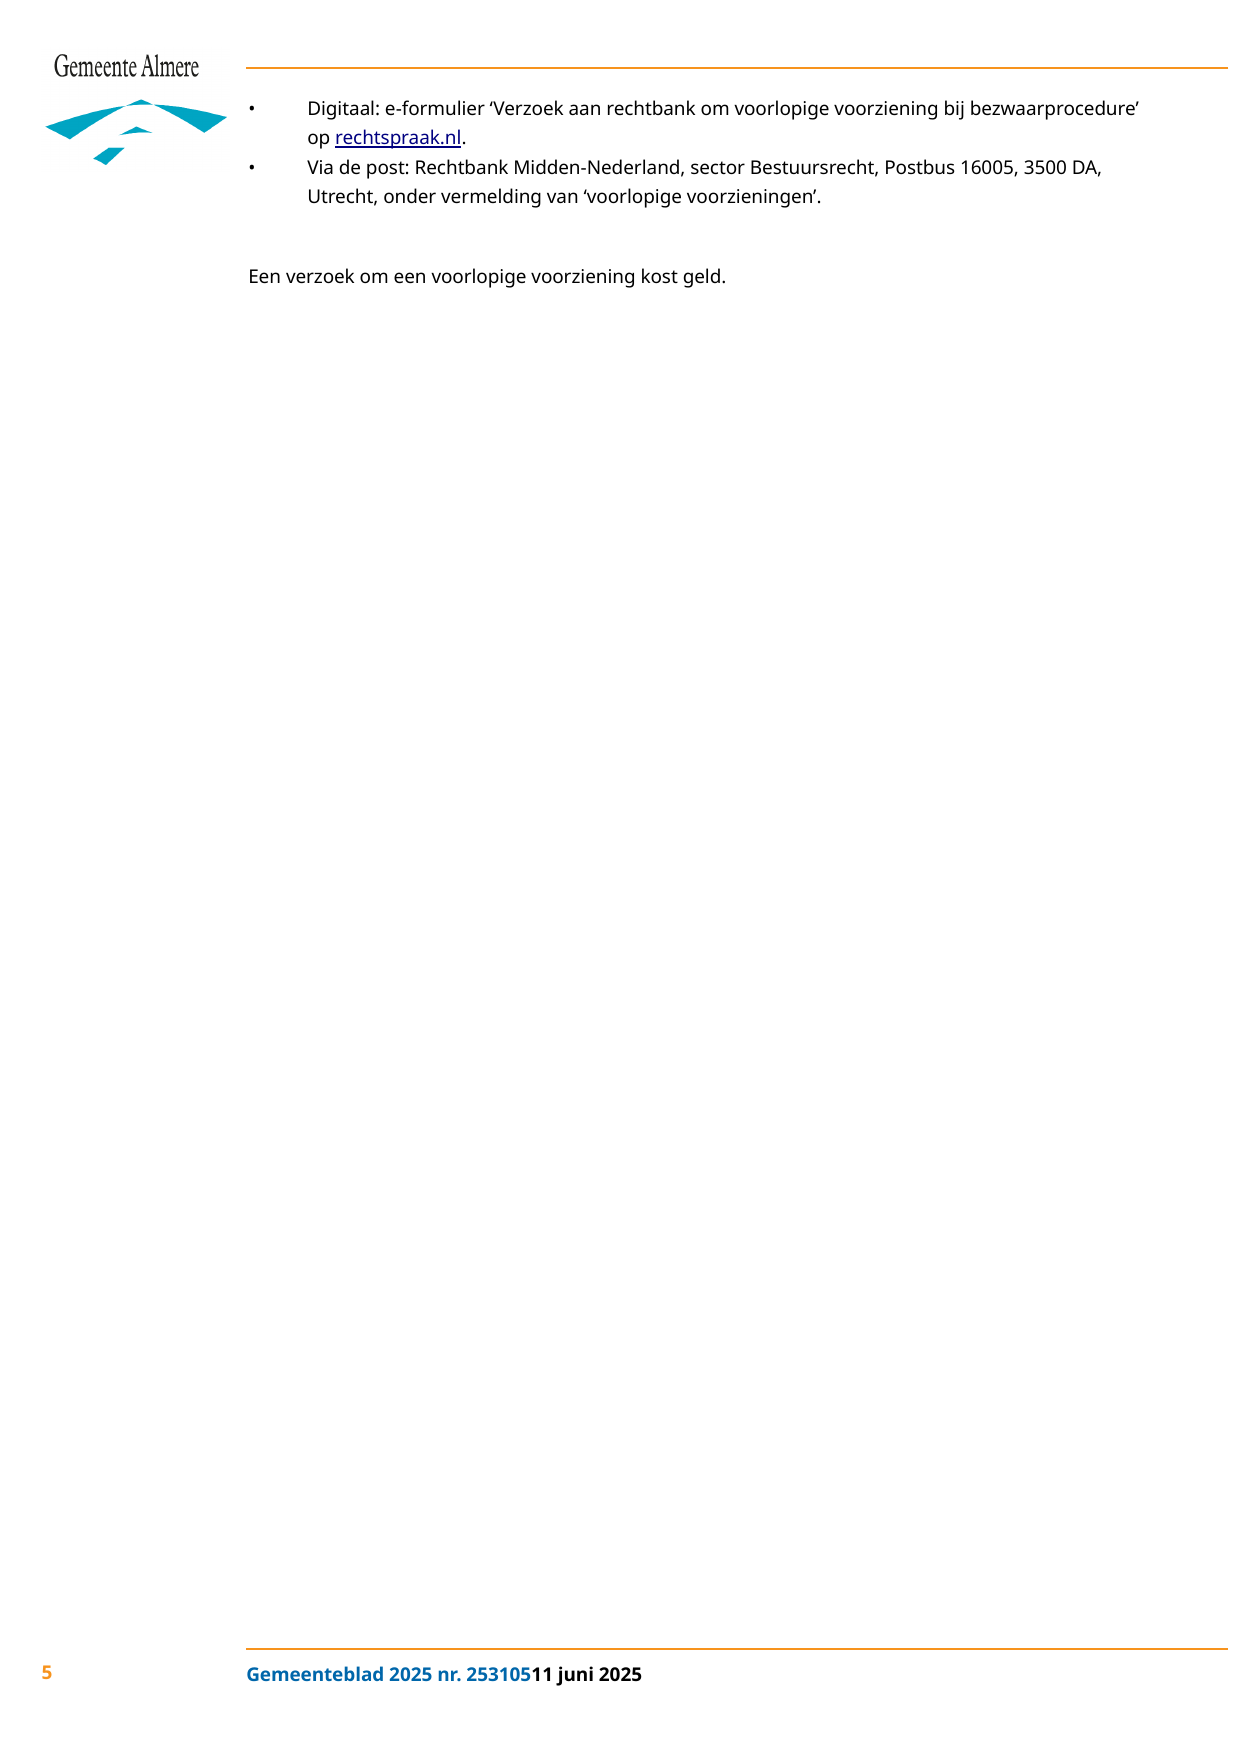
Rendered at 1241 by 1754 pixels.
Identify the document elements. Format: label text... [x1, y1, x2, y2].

text Een verzoek om een voorlopige voorziening kost geld. [248, 263, 1152, 289]
list Via de post: Rechtbank Midden-Nederland, sector Bestuursrecht, Postbus 16005, 3500 DA, Utrecht, onder vermelding van ‘voorlopige voorzieningen’. [248, 154, 1152, 209]
picture [41, 47, 231, 172]
list Digitaal: e-formulier ‘Verzoek aan rechtbank om voorlopige voorziening bij bezwaarprocedure’ op rechtspraak.nl. [248, 95, 1152, 150]
